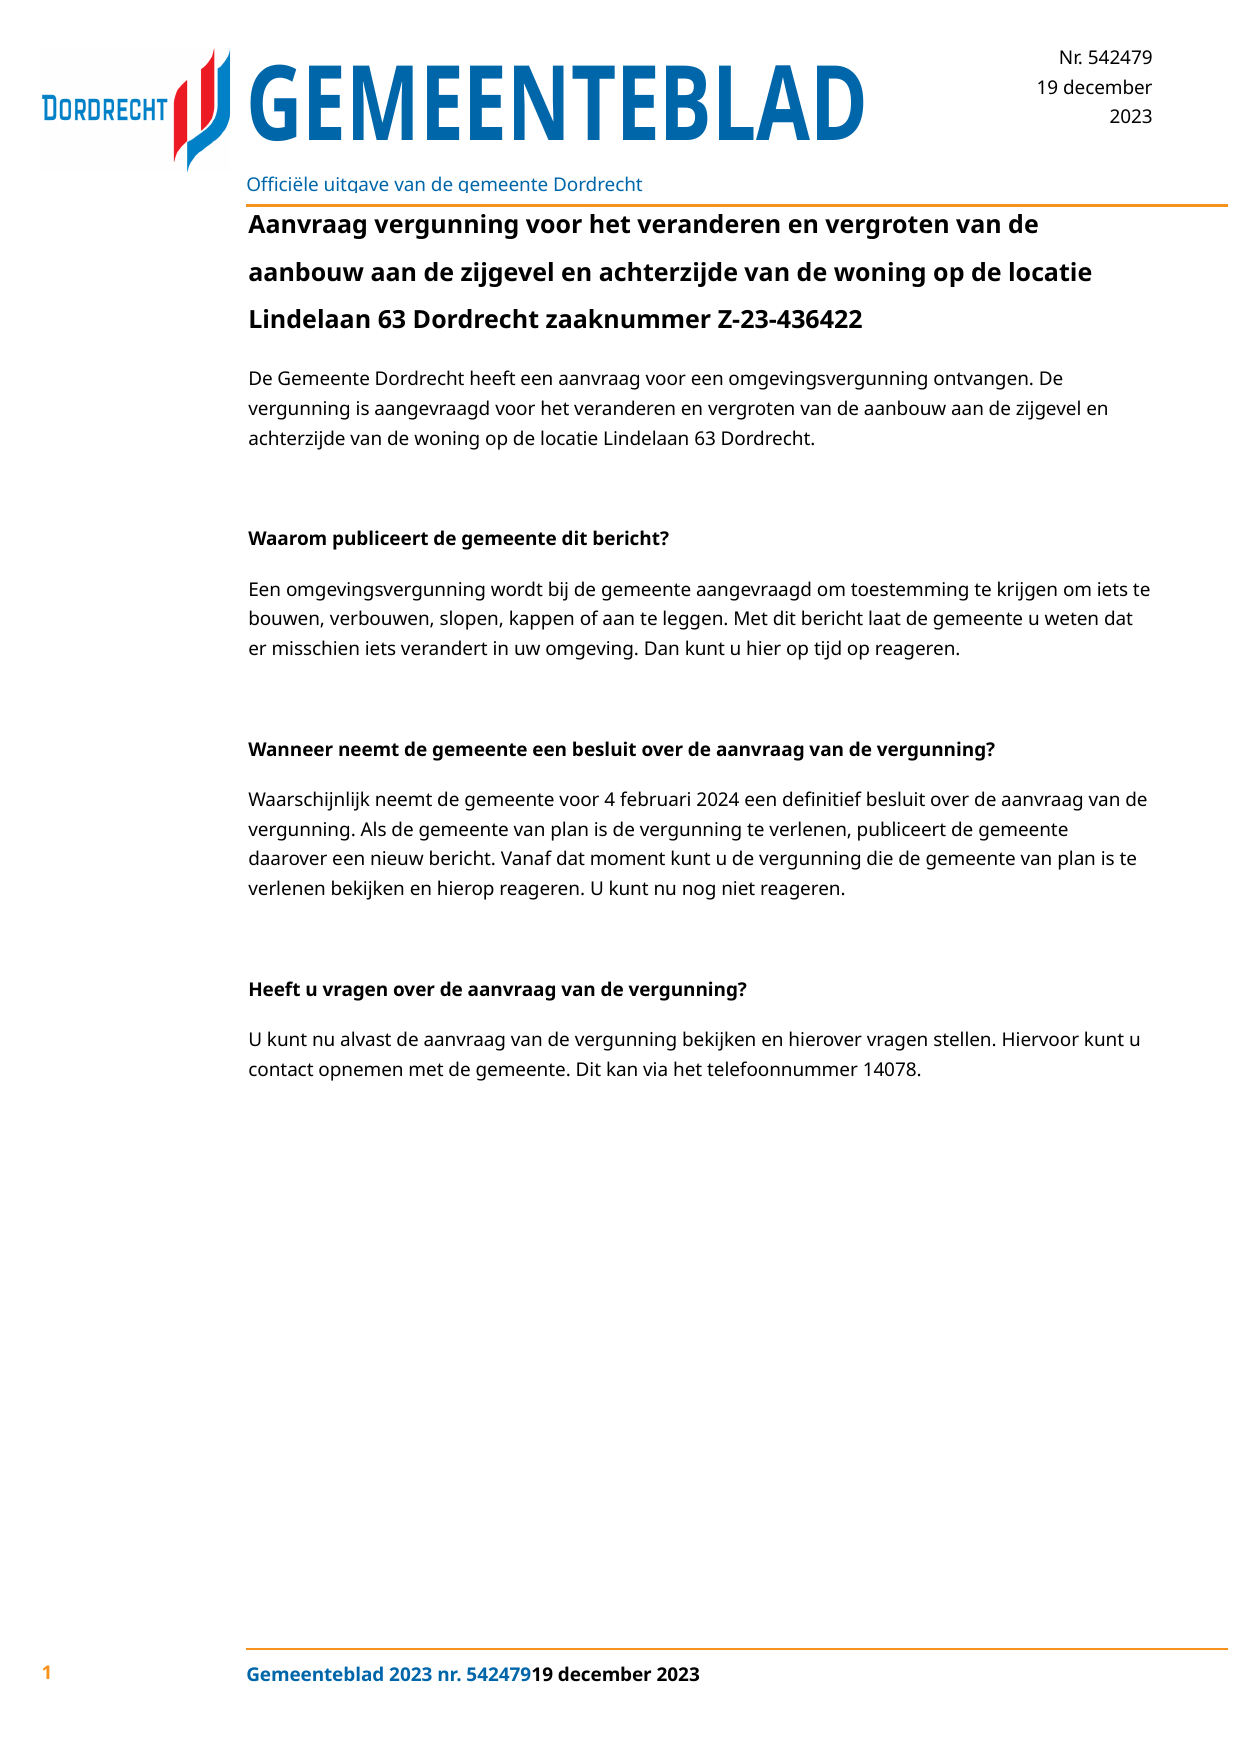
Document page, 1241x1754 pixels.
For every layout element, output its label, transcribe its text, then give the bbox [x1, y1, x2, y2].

text Wanneer neemt de gemeente een besluit over de aanvraag van de vergunning? [248, 736, 1152, 762]
text Een omgevingsvergunning wordt bij de gemeente aangevraagd om toestemming te krijgen om iets te bouwen, verbouwen, slopen, kappen of aan te leggen. Met dit bericht laat de gemeente u weten dat er misschien iets verandert in uw omgeving. Dan kunt u hier op tijd op reageren. [248, 576, 1152, 661]
text Waarschijnlijk neemt de gemeente voor 4 februari 2024 een definitief besluit over de aanvraag van de vergunning. Als de gemeente van plan is de vergunning te verlenen, publiceert de gemeente daarover een nieuw bericht. Vanaf dat moment kunt u de vergunning die de gemeente van plan is te verlenen bekijken en hierop reageren. U kunt nu nog niet reageren. [248, 786, 1152, 901]
picture [41, 47, 231, 172]
text Aanvraag vergunning voor het veranderen en vergroten van de aanbouw aan de zijgevel en achterzijde van de woning op de locatie Lindelaan 63 Dordrecht zaaknummer Z-23-436422 [248, 207, 1152, 336]
text Waarom publiceert de gemeente dit bericht? [248, 526, 1152, 551]
text Heeft u vragen over de aanvraag van de vergunning? [248, 976, 1152, 1002]
text U kunt nu alvast de aanvraag van de vergunning bekijken en hierover vragen stellen. Hiervoor kunt u contact opnemen met de gemeente. Dit kan via het telefoonnummer 14078. [248, 1026, 1152, 1082]
text De Gemeente Dordrecht heeft een aanvraag voor een omgevingsvergunning ontvangen. De vergunning is aangevraagd voor het veranderen en vergroten van de aanbouw aan de zijgevel en achterzijde van de woning op de locatie Lindelaan 63 Dordrecht. [248, 366, 1152, 450]
